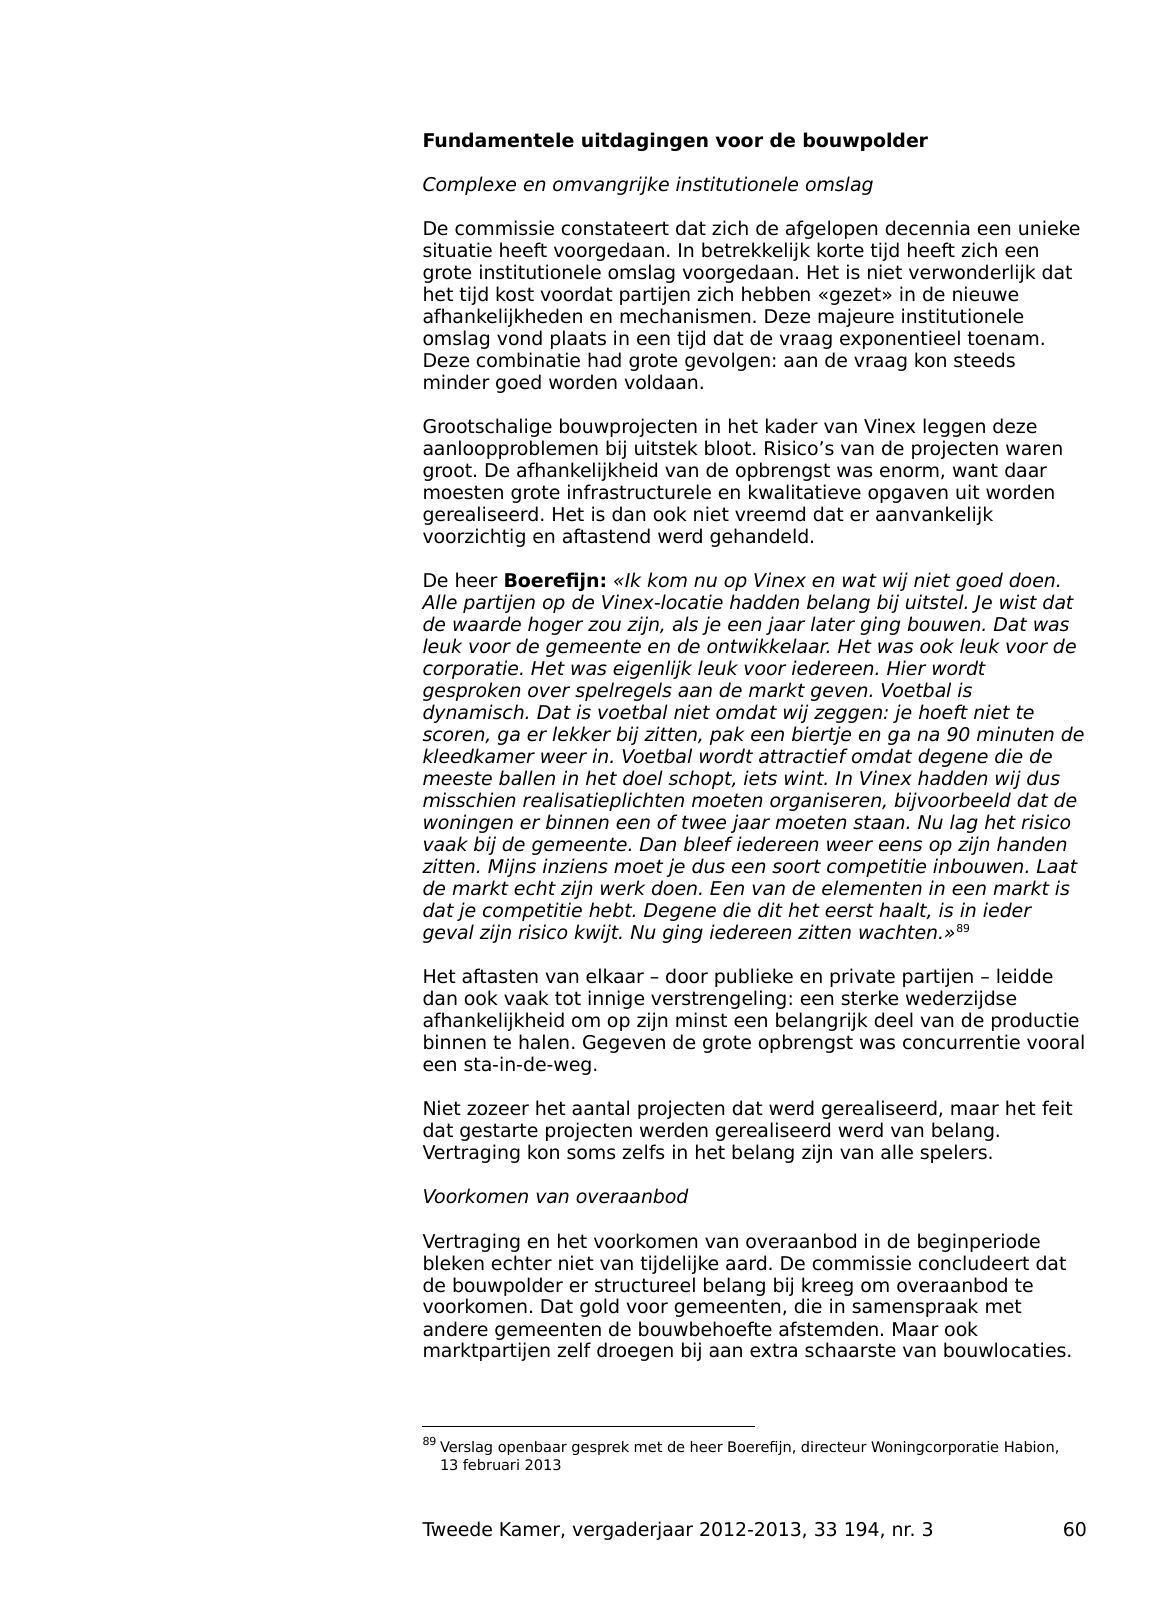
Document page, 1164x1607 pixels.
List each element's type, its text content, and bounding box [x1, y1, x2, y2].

text De heer Boerefijn: «Ik kom nu op Vinex en wat wij niet goed doen. Alle partijen op de Vinex-locatie hadden belang bij uitstel. Je wist dat de waarde hoger zou zijn, als je een jaar later ging bouwen. Dat was leuk voor de gemeente en de ontwikkelaar. Het was ook leuk voor de corporatie. Het was eigenlijk leuk voor iedereen. Hier wordt gesproken over spelregels aan de markt geven. Voetbal is dynamisch. Dat is voetbal niet omdat wij zeggen: je hoeft niet te scoren, ga er lekker bij zitten, pak een biertje en ga na 90 minuten de kleedkamer weer in. Voetbal wordt attractief omdat degene die de meeste ballen in het doel schopt, iets wint. In Vinex hadden wij dus misschien realisatieplichten moeten organiseren, bijvoorbeeld dat de woningen er binnen een of twee jaar moeten staan. Nu lag het risico vaak bij de gemeente. Dan bleef iedereen weer eens op zijn handen zitten. Mijns inziens moet je dus een soort competitie inbouwen. Laat de markt echt zijn werk doen. Een van de elementen in een markt is dat je competitie hebt. Degene die dit het eerst haalt, is in ieder geval zijn risico kwijt. Nu ging iedereen zitten wachten.» [422, 570, 1087, 944]
text De commissie constateert dat zich de afgelopen decennia een unieke situatie heeft voorgedaan. In betrekkelijk korte tijd heeft zich een grote institutionele omslag voorgedaan. Het is niet verwonderlijk dat het tijd kost voordat partijen zich hebben «gezet» in de nieuwe afhankelijkheden en mechanismen. Deze majeure institutionele omslag vond plaats in een tijd dat de vraag exponentieel toenam. Deze combinatie had grote gevolgen: aan de vraag kon steeds minder goed worden voldaan. [422, 218, 1087, 394]
text Vertraging en het voorkomen van overaanbod in de beginperiode bleken echter niet van tijdelijke aard. De commissie concludeert dat de bouwpolder er structureel belang bij kreeg om overaanbod te voorkomen. Dat gold voor gemeenten, die in samenspraak met andere gemeenten de bouwbehoefte afstemden. Maar ook marktpartijen zelf droegen bij aan extra schaarste van bouwlocaties. [422, 1231, 1087, 1362]
subtitle Voorkomen van overaanbod [422, 1186, 1087, 1208]
subtitle Fundamentele uitdagingen voor de bouwpolder [422, 130, 1087, 152]
text Verslag openbaar gesprek met de heer Boerefijn, directeur Woningcorporatie Habion, 13 februari 2013 [422, 1435, 1087, 1474]
text Niet zozeer het aantal projecten dat werd gerealiseerd, maar het feit dat gestarte projecten werden gerealiseerd werd van belang. Vertraging kon soms zelfs in het belang zijn van alle spelers. [422, 1098, 1087, 1164]
subtitle Complexe en omvangrijke institutionele omslag [422, 174, 1087, 196]
text Het aftasten van elkaar – door publieke en private partijen – leidde dan ook vaak tot innige verstrengeling: een sterke wederzijdse afhankelijkheid om op zijn minst een belangrijk deel van de productie binnen te halen. Gegeven de grote opbrengst was concurrentie vooral een sta-in-de-weg. [422, 966, 1087, 1076]
text Grootschalige bouwprojecten in het kader van Vinex leggen deze aanloopproblemen bij uitstek bloot. Risico’s van de projecten waren groot. De afhankelijkheid van de opbrengst was enorm, want daar moesten grote infrastructurele en kwalitatieve opgaven uit worden gerealiseerd. Het is dan ook niet vreemd dat er aanvankelijk voorzichtig en aftastend werd gehandeld. [422, 416, 1087, 548]
